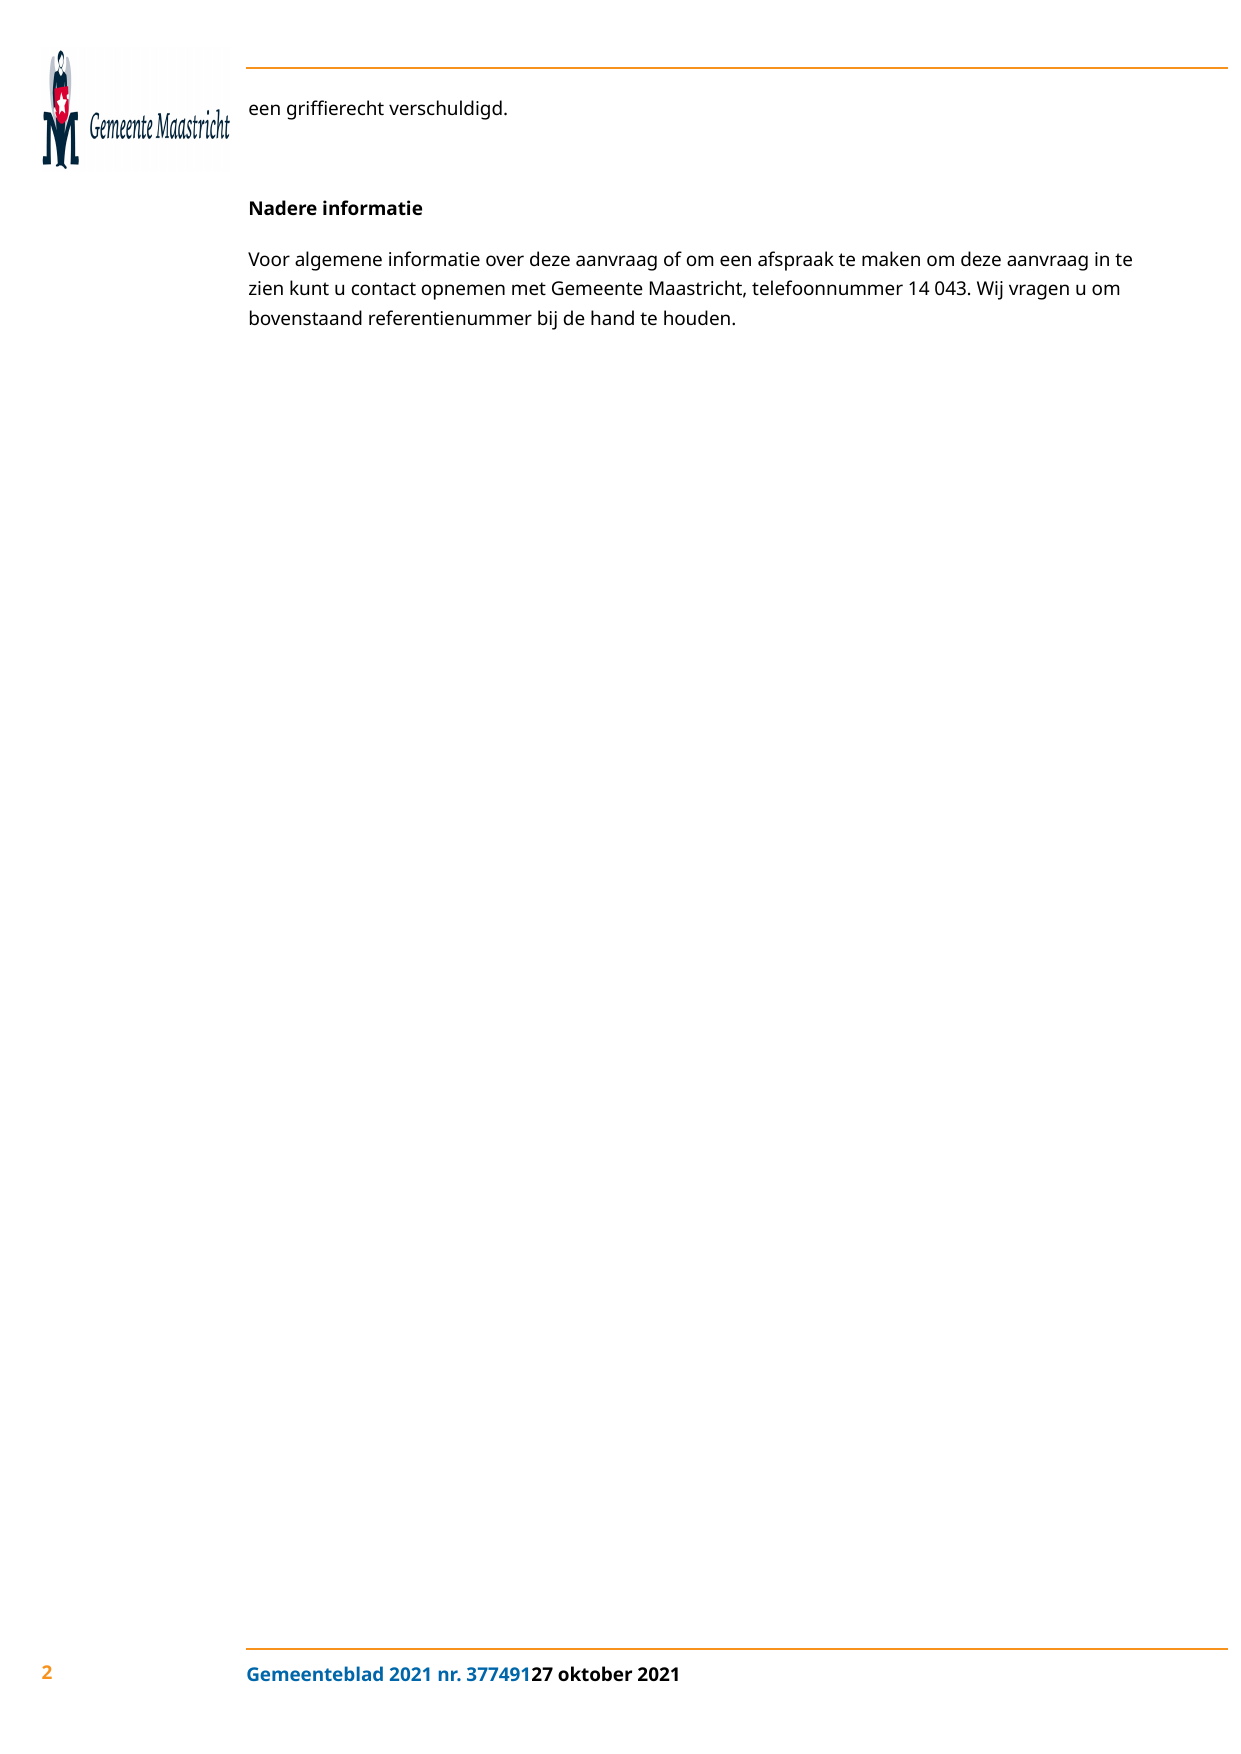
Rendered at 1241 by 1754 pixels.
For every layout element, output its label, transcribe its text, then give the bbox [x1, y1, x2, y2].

text Voor algemene informatie over deze aanvraag of om een afspraak te maken om deze aanvraag in te zien kunt u contact opnemen met Gemeente Maastricht, telefoonnummer 14 043. Wij vragen u om bovenstaand referentienummer bij de hand te houden. [248, 246, 1152, 331]
picture [41, 47, 231, 172]
text een griffierecht verschuldigd. [248, 95, 1152, 121]
text Nadere informatie [248, 196, 1152, 221]
